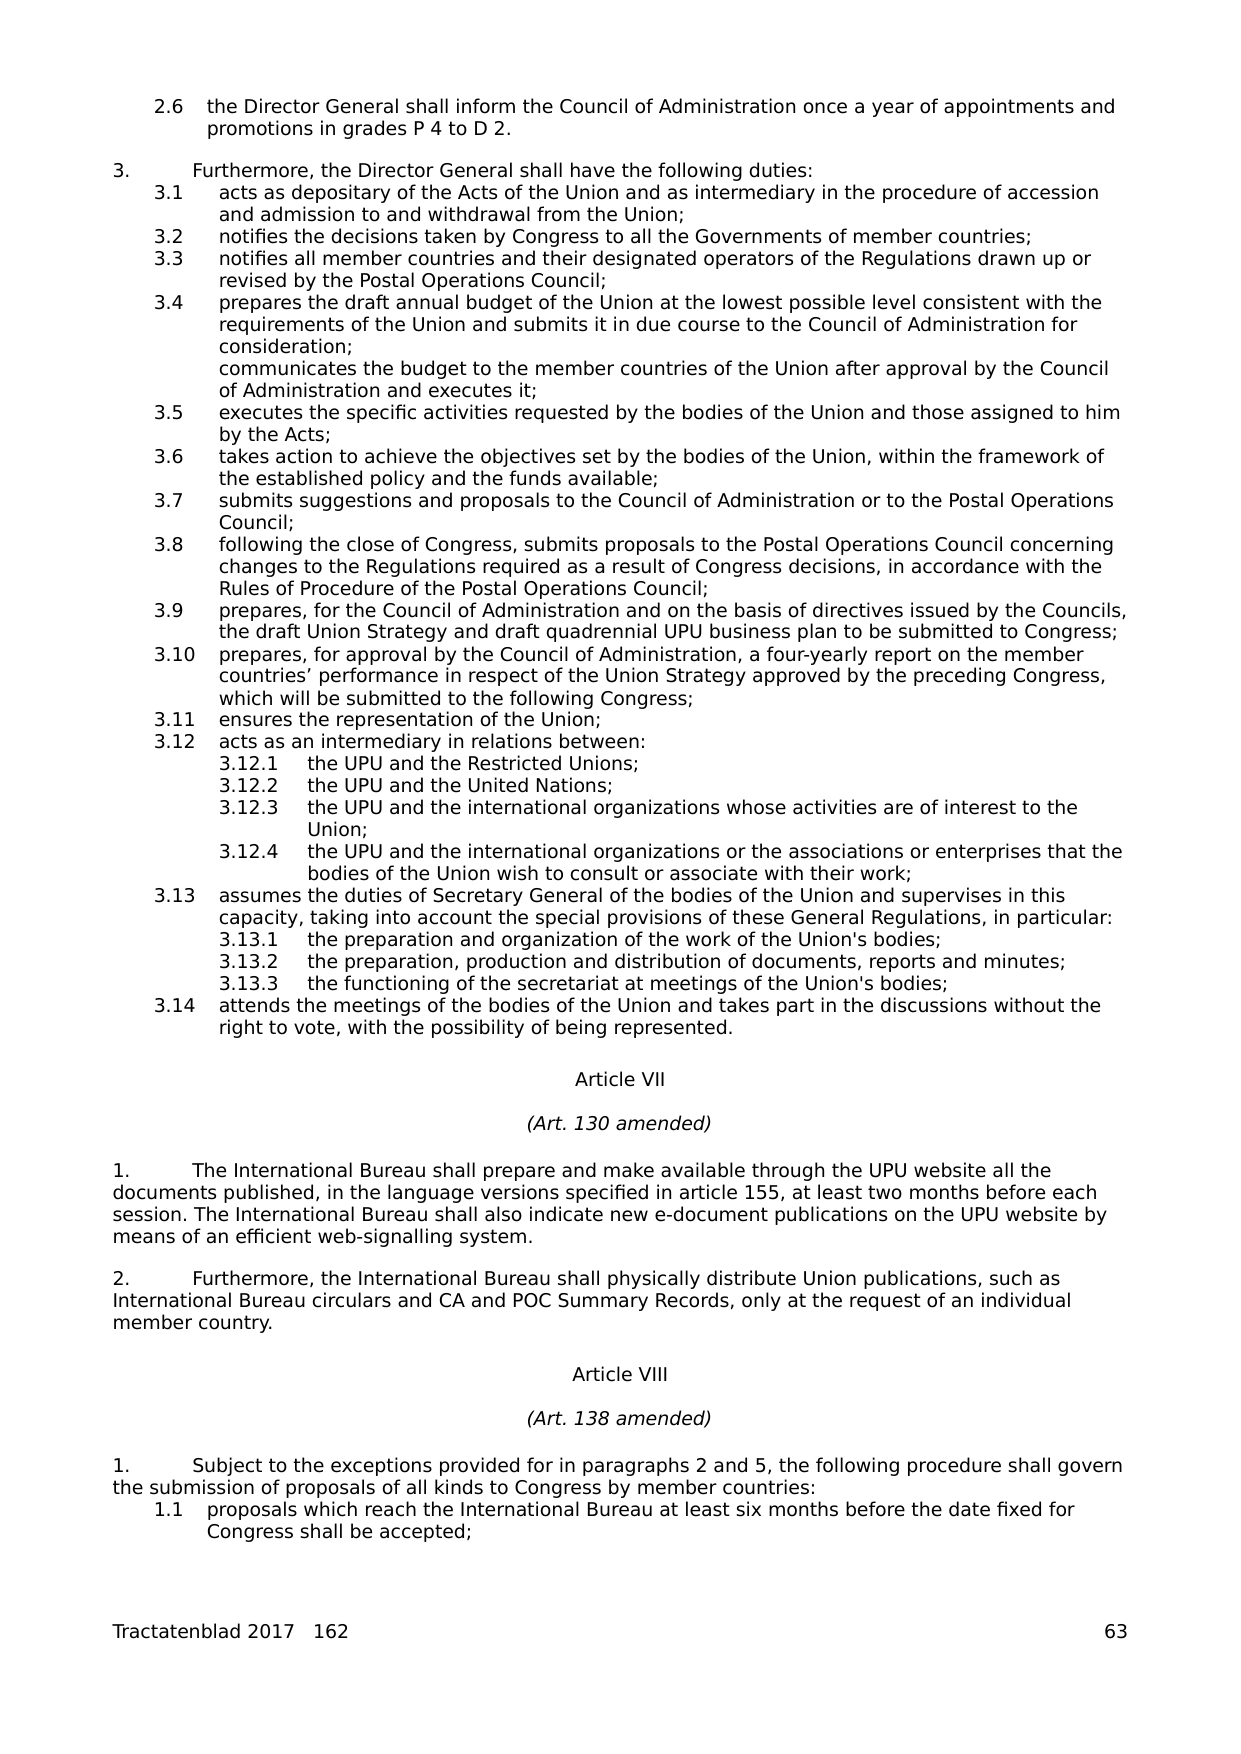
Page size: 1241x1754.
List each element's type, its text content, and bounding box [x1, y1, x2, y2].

text 3.4 prepares the draft annual budget of the Union at the lowest possible level consistent with the requirements of the Union and submits it in due course to the Council of Administration for consideration; [153, 292, 1128, 358]
text 3.13.1 the preparation and organization of the work of the Union's bodies; [218, 929, 1128, 951]
text 3.12 acts as an intermediary in relations between: [153, 731, 1128, 753]
text communicates the budget to the member countries of the Union after approval by the Council of Administration and executes it; [218, 358, 1128, 402]
text 3. Furthermore, the Director General shall have the following duties: [112, 160, 1128, 182]
text 3.11 ensures the representation of the Union; [153, 709, 1128, 731]
text 2.6 the Director General shall inform the Council of Administration once a year of appointments and promotions in grades P 4 to D 2. [153, 96, 1128, 140]
text 3.2 notifies the decisions taken by Congress to all the Governments of member countries; [153, 226, 1128, 248]
text 3.14 attends the meetings of the bodies of the Union and takes part in the discussions without the right to vote, with the possibility of being represented. [153, 995, 1128, 1039]
subtitle Article VII (Art. 130 amended) [112, 1069, 1128, 1135]
text 1. Subject to the exceptions provided for in paragraphs 2 and 5, the following procedure shall govern the submission of proposals of all kinds to Congress by member countries: [112, 1455, 1128, 1499]
text 3.12.1 the UPU and the Restricted Unions; [218, 753, 1128, 775]
text 3.13.3 the functioning of the secretariat at meetings of the Union's bodies; [218, 973, 1128, 995]
text 3.10 prepares, for approval by the Council of Administration, a four-yearly report on the member countries’ performance in respect of the Union Strategy approved by the preceding Congress, which will be submitted to the following Congress; [153, 643, 1128, 709]
text 3.3 notifies all member countries and their designated operators of the Regulations drawn up or revised by the Postal Operations Council; [153, 248, 1128, 292]
text 3.13.2 the preparation, production and distribution of documents, reports and minutes; [218, 951, 1128, 973]
text 3.13 assumes the duties of Secretary General of the bodies of the Union and supervises in this capacity, taking into account the special provisions of these General Regulations, in particular: [153, 885, 1128, 929]
text 3.8 following the close of Congress, submits proposals to the Postal Operations Council concerning changes to the Regulations required as a result of Congress decisions, in accordance with the Rules of Procedure of the Postal Operations Council; [153, 533, 1128, 599]
text 3.5 executes the specific activities requested by the bodies of the Union and those assigned to him by the Acts; [153, 402, 1128, 446]
text 3.1 acts as depositary of the Acts of the Union and as intermediary in the procedure of accession and admission to and withdrawal from the Union; [153, 182, 1128, 226]
text 1. The International Bureau shall prepare and make available through the UPU website all the documents published, in the language versions specified in article 155, at least two months before each session. The International Bureau shall also indicate new e-document publications on the UPU website by means of an efficient web-signalling system. [112, 1160, 1128, 1248]
text 3.6 takes action to achieve the objectives set by the bodies of the Union, within the framework of the established policy and the funds available; [153, 446, 1128, 489]
text 3.12.3 the UPU and the international organizations whose activities are of interest to the Union; [218, 797, 1128, 841]
text 3.12.2 the UPU and the United Nations; [218, 775, 1128, 797]
text 2. Furthermore, the International Bureau shall physically distribute Union publications, such as International Bureau circulars and CA and POC Summary Records, only at the request of an individual member country. [112, 1268, 1128, 1334]
text 3.9 prepares, for the Council of Administration and on the basis of directives issued by the Councils, the draft Union Strategy and draft quadrennial UPU business plan to be submitted to Congress; [153, 599, 1128, 643]
text 1.1 proposals which reach the International Bureau at least six months before the date fixed for Congress shall be accepted; [153, 1499, 1128, 1543]
text 3.7 submits suggestions and proposals to the Council of Administration or to the Postal Operations Council; [153, 489, 1128, 533]
text 3.12.4 the UPU and the international organizations or the associations or enterprises that the bodies of the Union wish to consult or associate with their work; [218, 841, 1128, 885]
subtitle Article VIII (Art. 138 amended) [112, 1364, 1128, 1430]
